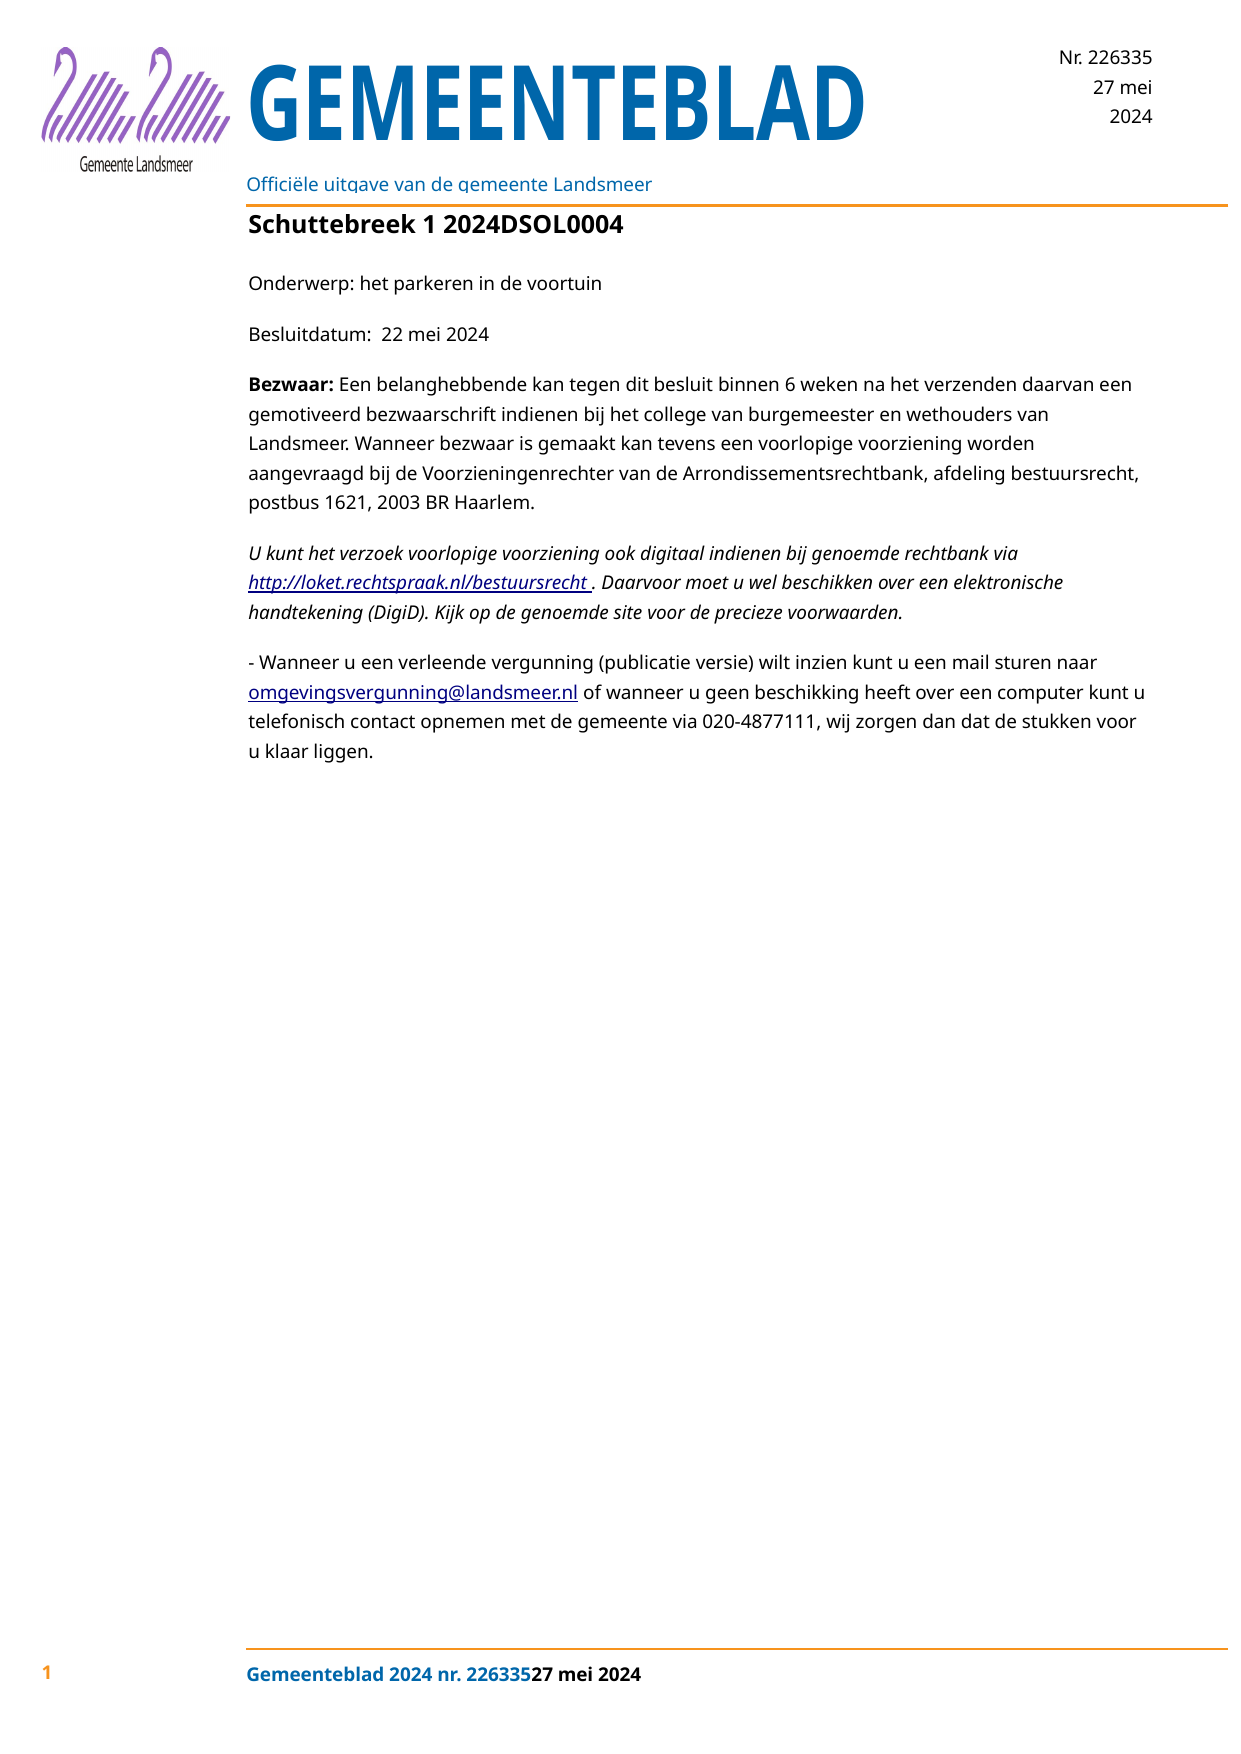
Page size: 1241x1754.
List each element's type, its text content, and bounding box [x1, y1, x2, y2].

picture [41, 47, 231, 172]
text Bezwaar: Een belanghebbende kan tegen dit besluit binnen 6 weken na het verzenden daarvan een gemotiveerd bezwaarschrift indienen bij het college van burgemeester en wethouders van Landsmeer. Wanneer bezwaar is gemaakt kan tevens een voorlopige voorziening worden aangevraagd bij de Voorzieningenrechter van de Arrondissementsrechtbank, afdeling bestuursrecht, postbus 1621, 2003 BR Haarlem. [248, 371, 1152, 515]
text Onderwerp: het parkeren in de voortuin [248, 270, 1152, 296]
text U kunt het verzoek voorlopige voorziening ook digitaal indienen bij genoemde rechtbank via http://loket.rechtspraak.nl/bestuursrecht . Daarvoor moet u wel beschikken over een elektronische handtekening (DigiD). Kijk op de genoemde site voor de precieze voorwaarden. [248, 540, 1152, 625]
text - Wanneer u een verleende vergunning (publicatie versie) wilt inzien kunt u een mail sturen naar omgevingsvergunning@landsmeer.nl of wanneer u geen beschikking heeft over een computer kunt u telefonisch contact opnemen met de gemeente via 020-4877111, wij zorgen dan dat de stukken voor u klaar liggen. [248, 649, 1152, 764]
text Schuttebreek 1 2024DSOL0004 [248, 207, 1152, 241]
text Besluitdatum: 22 mei 2024 [248, 321, 1152, 346]
